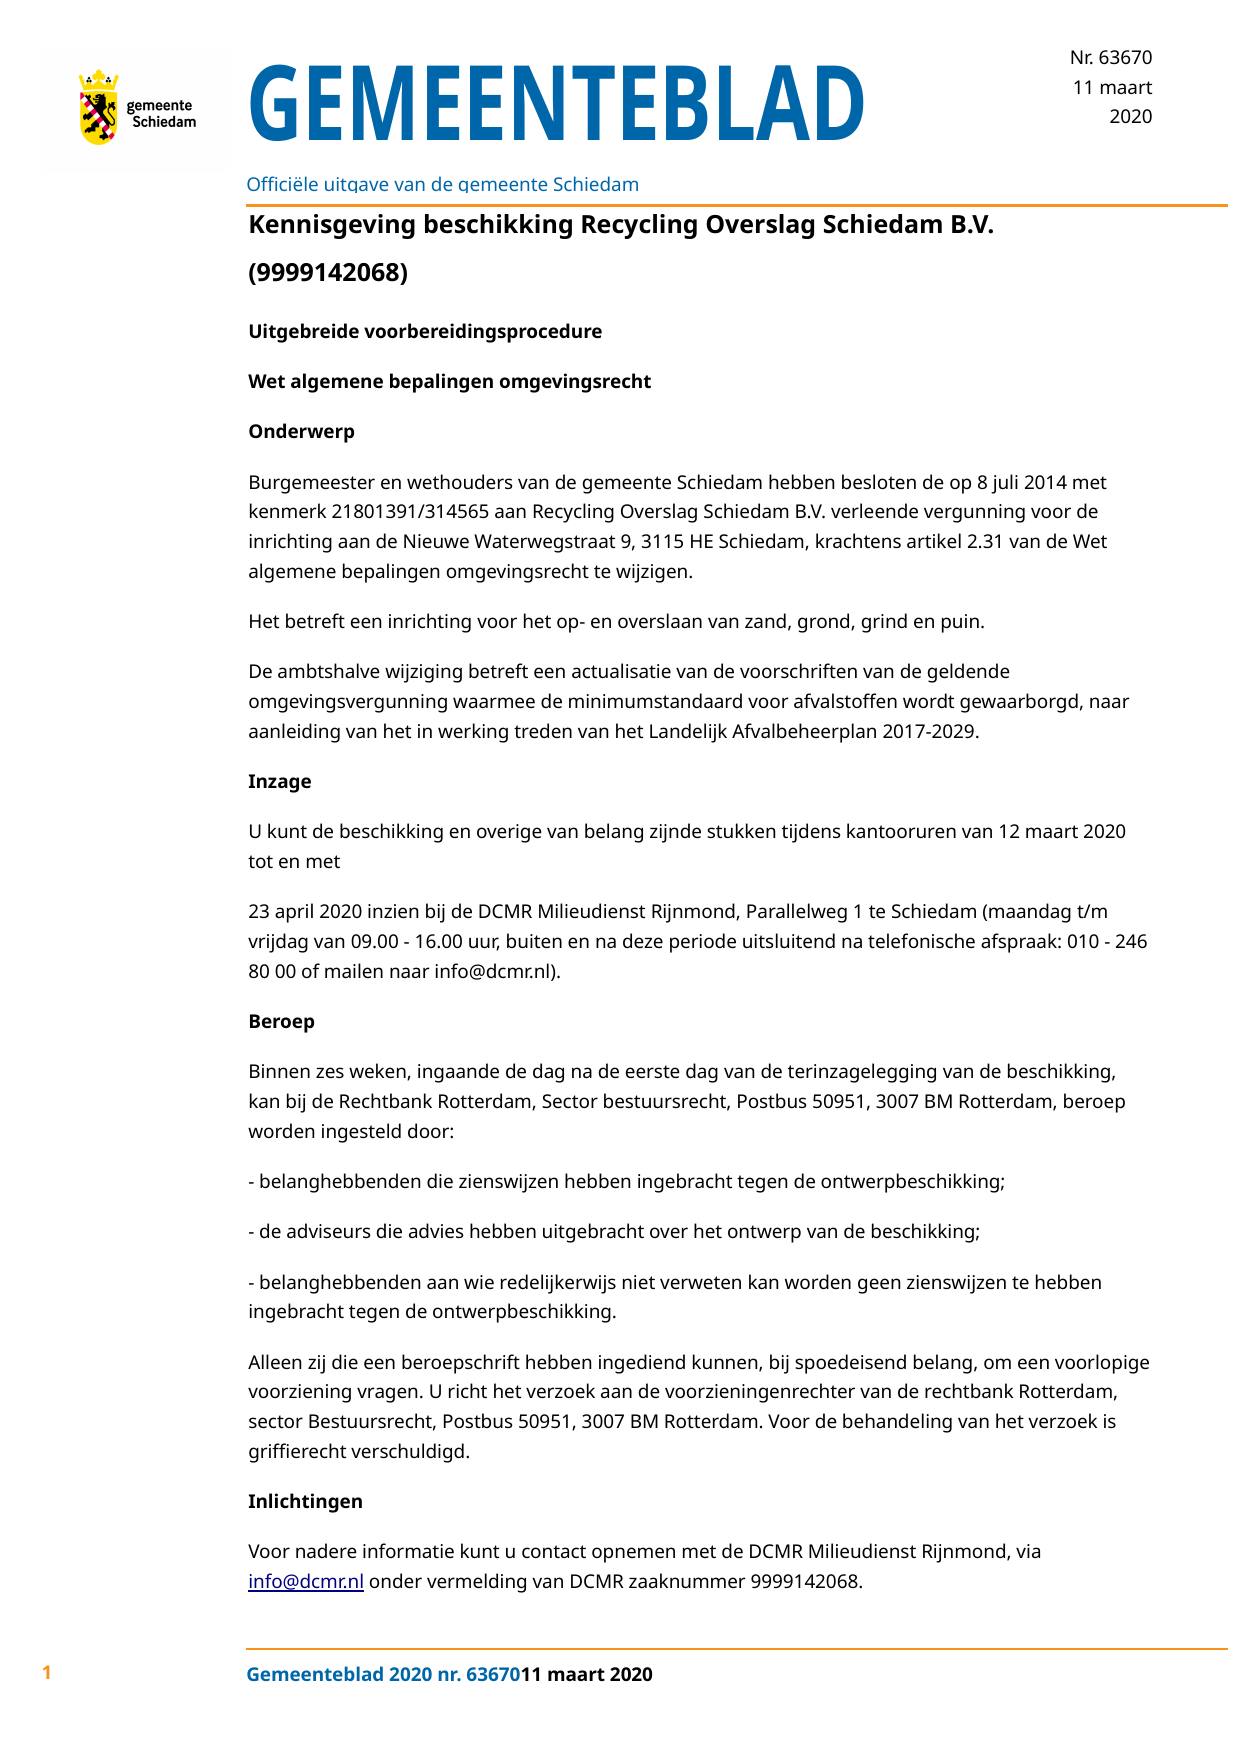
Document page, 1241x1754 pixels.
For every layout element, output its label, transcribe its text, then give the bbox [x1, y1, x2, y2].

text Uitgebreide voorbereidingsprocedure [248, 318, 1152, 344]
text De ambtshalve wijziging betreft een actualisatie van de voorschriften van de geldende omgevingsvergunning waarmee de minimumstandaard voor afvalstoffen wordt gewaarborgd, naar aanleiding van het in werking treden van het Landelijk Afvalbeheerplan 2017-2029. [248, 659, 1152, 744]
text Wet algemene bepalingen omgevingsrecht [248, 368, 1152, 394]
text 23 april 2020 inzien bij de DCMR Milieudienst Rijnmond, Parallelweg 1 te Schiedam (maandag t/m vrijdag van 09.00 - 16.00 uur, buiten en na deze periode uitsluitend na telefonische afspraak: 010 - 246 80 00 of mailen naar info@dcmr.nl). [248, 899, 1152, 984]
text Alleen zij die een beroepschrift hebben ingediend kunnen, bij spoedeisend belang, om een voorlopige voorziening vragen. U richt het verzoek aan de voorzieningenrechter van de rechtbank Rotterdam, sector Bestuursrecht, Postbus 50951, 3007 BM Rotterdam. Voor de behandeling van het verzoek is griffierecht verschuldigd. [248, 1349, 1152, 1464]
text - de adviseurs die advies hebben uitgebracht over het ontwerp van de beschikking; [248, 1219, 1152, 1244]
text Beroep [248, 1008, 1152, 1034]
text Burgemeester en wethouders van de gemeente Schiedam hebben besloten de op 8 juli 2014 met kenmerk 21801391/314565 aan Recycling Overslag Schiedam B.V. verleende vergunning voor de inrichting aan de Nieuwe Waterwegstraat 9, 3115 HE Schiedam, krachtens artikel 2.31 van de Wet algemene bepalingen omgevingsrecht te wijzigen. [248, 469, 1152, 584]
text - belanghebbenden aan wie redelijkerwijs niet verweten kan worden geen zienswijzen te hebben ingebracht tegen de ontwerpbeschikking. [248, 1269, 1152, 1324]
text Voor nadere informatie kunt u contact opnemen met de DCMR Milieudienst Rijnmond, via info@dcmr.nl onder vermelding van DCMR zaaknummer 9999142068. [248, 1539, 1152, 1594]
text U kunt de beschikking en overige van belang zijnde stukken tijdens kantooruren van 12 maart 2020 tot en met [248, 819, 1152, 874]
text Onderwerp [248, 419, 1152, 444]
text Inzage [248, 768, 1152, 794]
text Binnen zes weken, ingaande de dag na de eerste dag van de terinzagelegging van de beschikking, kan bij de Rechtbank Rotterdam, Sector bestuursrecht, Postbus 50951, 3007 BM Rotterdam, beroep worden ingesteld door: [248, 1059, 1152, 1144]
text Het betreft een inrichting voor het op- en overslaan van zand, grond, grind en puin. [248, 608, 1152, 634]
text - belanghebbenden die zienswijzen hebben ingebracht tegen de ontwerpbeschikking; [248, 1168, 1152, 1194]
text Kennisgeving beschikking Recycling Overslag Schiedam B.V. (9999142068) [248, 207, 1152, 288]
text Inlichtingen [248, 1488, 1152, 1514]
picture [41, 47, 231, 172]
